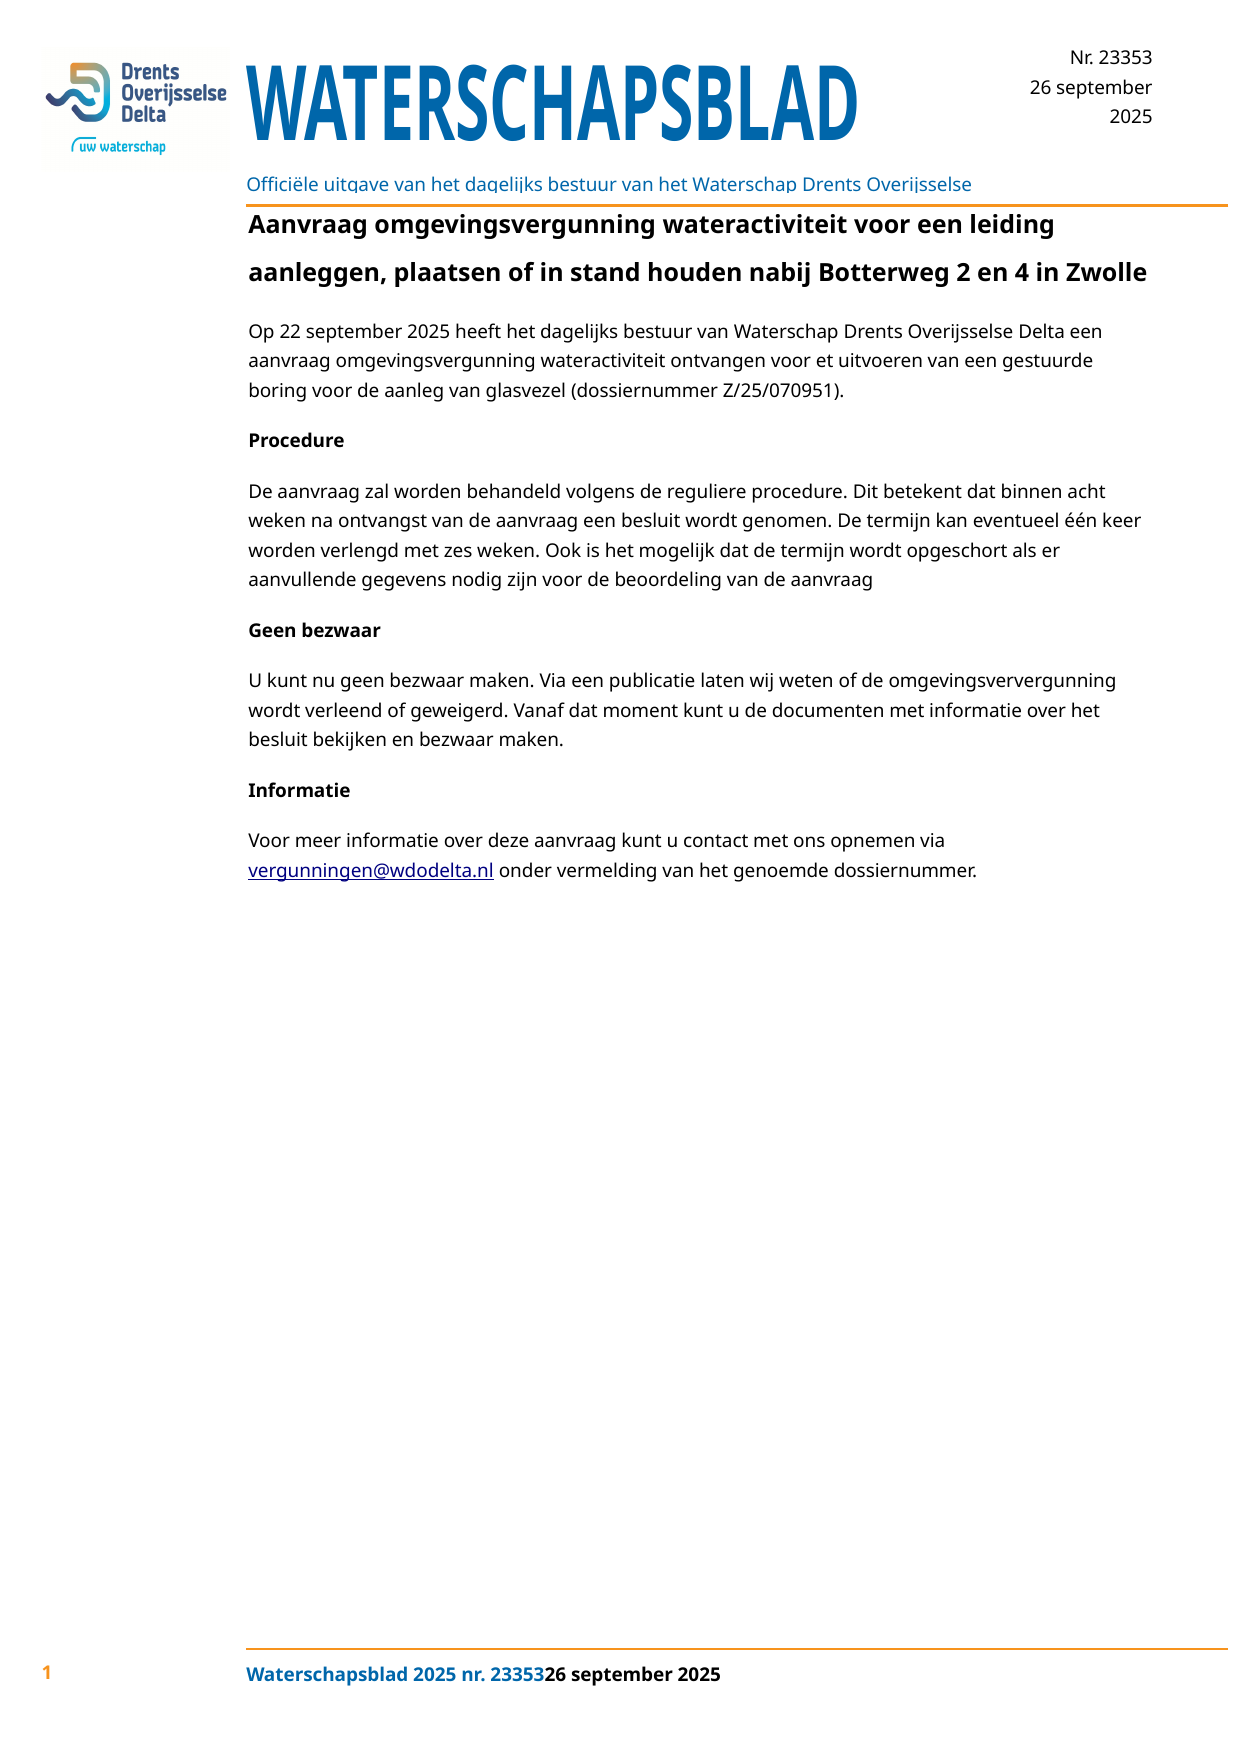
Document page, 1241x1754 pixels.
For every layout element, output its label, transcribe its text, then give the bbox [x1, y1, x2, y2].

text Op 22 september 2025 heeft het dagelijks bestuur van Waterschap Drents Overijsselse Delta een aanvraag omgevingsvergunning wateractiviteit ontvangen voor et uitvoeren van een gestuurde boring voor de aanleg van glasvezel (dossiernummer Z/25/070951). [248, 318, 1152, 403]
text De aanvraag zal worden behandeld volgens de reguliere procedure. Dit betekent dat binnen acht weken na ontvangst van de aanvraag een besluit wordt genomen. De termijn kan eventueel één keer worden verlengd met zes weken. Ook is het mogelijk dat de termijn wordt opgeschort als er aanvullende gegevens nodig zijn voor de beoordeling van de aanvraag [248, 478, 1152, 592]
picture [41, 47, 231, 172]
text U kunt nu geen bezwaar maken. Via een publicatie laten wij weten of de omgevingsververgunning wordt verleend of geweigerd. Vanaf dat moment kunt u de documenten met informatie over het besluit bekijken en bezwaar maken. [248, 667, 1152, 752]
text Procedure [248, 427, 1152, 453]
text Aanvraag omgevingsvergunning wateractiviteit voor een leiding aanleggen, plaatsen of in stand houden nabij Botterweg 2 en 4 in Zwolle [248, 207, 1152, 288]
text Voor meer informatie over deze aanvraag kunt u contact met ons opnemen via vergunningen@wdodelta.nl onder vermelding van het genoemde dossiernummer. [248, 827, 1152, 883]
text Geen bezwaar [248, 617, 1152, 643]
text Informatie [248, 777, 1152, 803]
